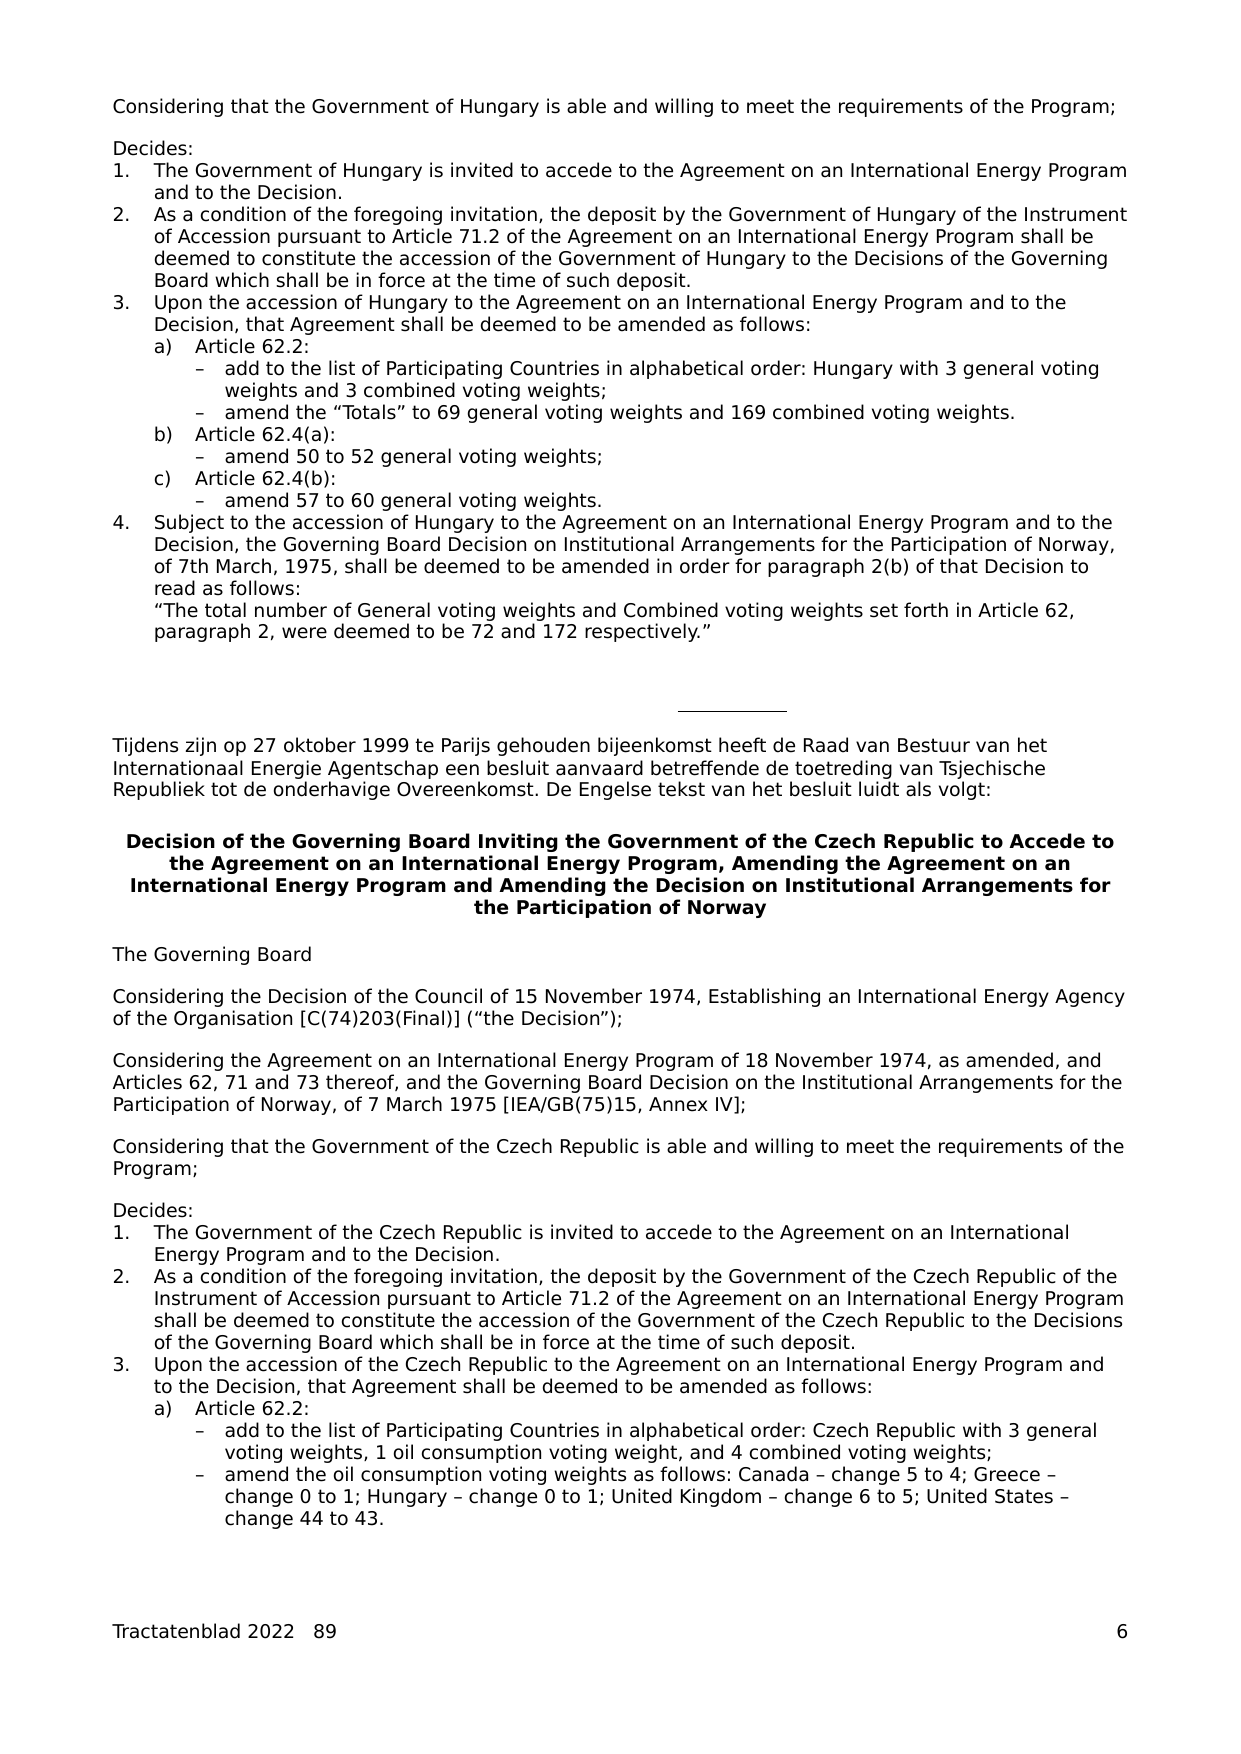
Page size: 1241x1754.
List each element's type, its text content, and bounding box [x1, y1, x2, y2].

text Tijdens zijn op 27 oktober 1999 te Parijs gehouden bijeenkomst heeft de Raad van Bestuur van het Internationaal Energie Agentschap een besluit aanvaard betreffende de toetreding van Tsjechische Republiek tot de onderhavige Overeenkomst. De Engelse tekst van het besluit luidt als volgt: [112, 735, 1128, 801]
text – amend the oil consumption voting weights as follows: Canada – change 5 to 4; Greece – change 0 to 1; Hungary – change 0 to 1; United Kingdom – change 6 to 5; United States – change 44 to 43. [195, 1464, 1128, 1530]
subtitle Decision of the Governing Board Inviting the Government of the Czech Republic to Accede to the Agreement on an International Energy Program, Amending the Agreement on an International Energy Program and Amending the Decision on Institutional Arrangements for the Participation of Norway [112, 831, 1128, 919]
text 3. Upon the accession of Hungary to the Agreement on an International Energy Program and to the Decision, that Agreement shall be deemed to be amended as follows: [112, 292, 1128, 336]
text Considering that the Government of Hungary is able and willing to meet the requirements of the Program; [112, 96, 1128, 118]
text 3. Upon the accession of the Czech Republic to the Agreement on an International Energy Program and to the Decision, that Agreement shall be deemed to be amended as follows: [112, 1354, 1128, 1398]
text 2. As a condition of the foregoing invitation, the deposit by the Government of Hungary of the Instrument of Accession pursuant to Article 71.2 of the Agreement on an International Energy Program shall be deemed to constitute the accession of the Government of Hungary to the Decisions of the Governing Board which shall be in force at the time of such deposit. [112, 204, 1128, 292]
text 1. The Government of the Czech Republic is invited to accede to the Agreement on an International Energy Program and to the Decision. [112, 1222, 1128, 1266]
text a) Article 62.2: [153, 336, 1128, 358]
text “The total number of General voting weights and Combined voting weights set forth in Article 62, paragraph 2, were deemed to be 72 and 172 respectively.” [153, 599, 1128, 643]
text – amend the “Totals” to 69 general voting weights and 169 combined voting weights. [195, 402, 1128, 424]
text Considering that the Government of the Czech Republic is able and willing to meet the requirements of the Program; [112, 1136, 1128, 1180]
text – amend 50 to 52 general voting weights; [195, 446, 1128, 468]
text Considering the Decision of the Council of 15 November 1974, Establishing an International Energy Agency of the Organisation [C(74)203(Final)] (“the Decision”); [112, 986, 1128, 1030]
text 2. As a condition of the foregoing invitation, the deposit by the Government of the Czech Republic of the Instrument of Accession pursuant to Article 71.2 of the Agreement on an International Energy Program shall be deemed to constitute the accession of the Government of the Czech Republic to the Decisions of the Governing Board which shall be in force at the time of such deposit. [112, 1266, 1128, 1354]
text – add to the list of Participating Countries in alphabetical order: Hungary with 3 general voting weights and 3 combined voting weights; [195, 358, 1128, 402]
text a) Article 62.2: [153, 1398, 1128, 1420]
text 4. Subject to the accession of Hungary to the Agreement on an International Energy Program and to the Decision, the Governing Board Decision on Institutional Arrangements for the Participation of Norway, of 7th March, 1975, shall be deemed to be amended in order for paragraph 2(b) of that Decision to read as follows: [112, 512, 1128, 599]
text b) Article 62.4(a): [153, 424, 1128, 446]
text Decides: [112, 138, 1128, 160]
text The Governing Board [112, 944, 1128, 966]
text – add to the list of Participating Countries in alphabetical order: Czech Republic with 3 general voting weights, 1 oil consumption voting weight, and 4 combined voting weights; [195, 1420, 1128, 1464]
text Decides: [112, 1200, 1128, 1222]
text – amend 57 to 60 general voting weights. [195, 489, 1128, 512]
text Considering the Agreement on an International Energy Program of 18 November 1974, as amended, and Articles 62, 71 and 73 thereof, and the Governing Board Decision on the Institutional Arrangements for the Participation of Norway, of 7 March 1975 [IEA/GB(75)15, Annex IV]; [112, 1050, 1128, 1116]
text 1. The Government of Hungary is invited to accede to the Agreement on an International Energy Program and to the Decision. [112, 160, 1128, 204]
text c) Article 62.4(b): [153, 468, 1128, 489]
